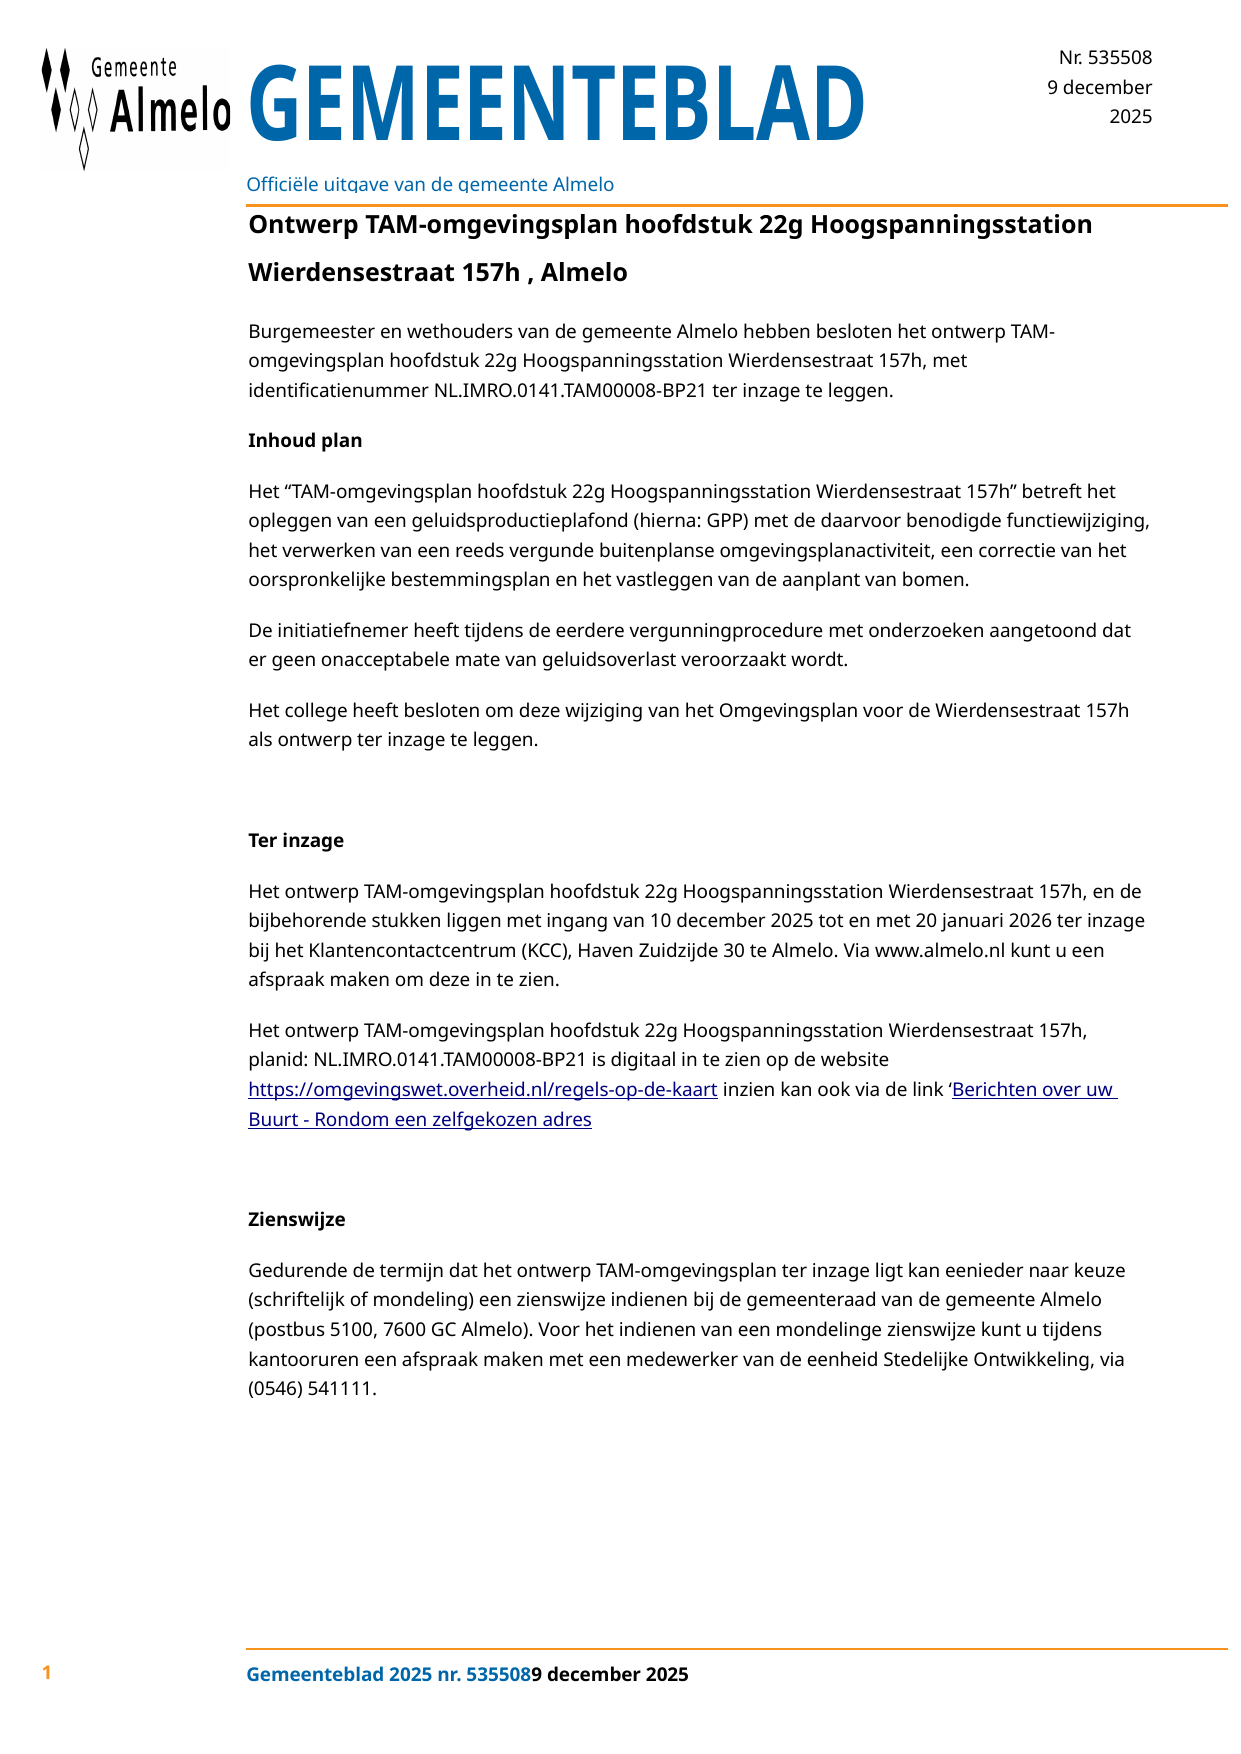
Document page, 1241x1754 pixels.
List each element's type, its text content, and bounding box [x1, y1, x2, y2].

text Het ontwerp TAM-omgevingsplan hoofdstuk 22g Hoogspanningsstation Wierdensestraat 157h, planid: NL.IMRO.0141.TAM00008-BP21 is digitaal in te zien op de website https://omgevingswet.overheid.nl/regels-op-de-kaart inzien kan ook via de link ‘Berichten over uw Buurt - Rondom een zelfgekozen adres [248, 1017, 1152, 1132]
picture [41, 47, 231, 172]
text Het ontwerp TAM-omgevingsplan hoofdstuk 22g Hoogspanningsstation Wierdensestraat 157h, en de bijbehorende stukken liggen met ingang van 10 december 2025 tot en met 20 januari 2026 ter inzage bij het Klantencontactcentrum (KCC), Haven Zuidzijde 30 te Almelo. Via www.almelo.nl kunt u een afspraak maken om deze in te zien. [248, 878, 1152, 992]
text Zienswijze [248, 1207, 1152, 1232]
text Het college heeft besloten om deze wijziging van het Omgevingsplan voor de Wierdensestraat 157h als ontwerp ter inzage te leggen. [248, 697, 1152, 752]
text Ter inzage [248, 827, 1152, 853]
text Gedurende de termijn dat het ontwerp TAM-omgevingsplan ter inzage ligt kan eenieder naar keuze (schriftelijk of mondeling) een zienswijze indienen bij de gemeenteraad van de gemeente Almelo (postbus 5100, 7600 GC Almelo). Voor het indienen van een mondelinge zienswijze kunt u tijdens kantooruren een afspraak maken met een medewerker van de eenheid Stedelijke Ontwikkeling, via (0546) 541111. [248, 1257, 1152, 1401]
text De initiatiefnemer heeft tijdens de eerdere vergunningprocedure met onderzoeken aangetoond dat er geen onacceptabele mate van geluidsoverlast veroorzaakt wordt. [248, 617, 1152, 672]
text Het “TAM-omgevingsplan hoofdstuk 22g Hoogspanningsstation Wierdensestraat 157h” betreft het opleggen van een geluidsproductieplafond (hierna: GPP) met de daarvoor benodigde functiewijziging, het verwerken van een reeds vergunde buitenplanse omgevingsplanactiviteit, een correctie van het oorspronkelijke bestemmingsplan en het vastleggen van de aanplant van bomen. [248, 478, 1152, 592]
text Ontwerp TAM-omgevingsplan hoofdstuk 22g Hoogspanningsstation Wierdensestraat 157h , Almelo [248, 207, 1152, 288]
text Inhoud plan [248, 427, 1152, 453]
text Burgemeester en wethouders van de gemeente Almelo hebben besloten het ontwerp TAM-omgevingsplan hoofdstuk 22g Hoogspanningsstation Wierdensestraat 157h, met identificatienummer NL.IMRO.0141.TAM00008-BP21 ter inzage te leggen. [248, 318, 1152, 403]
